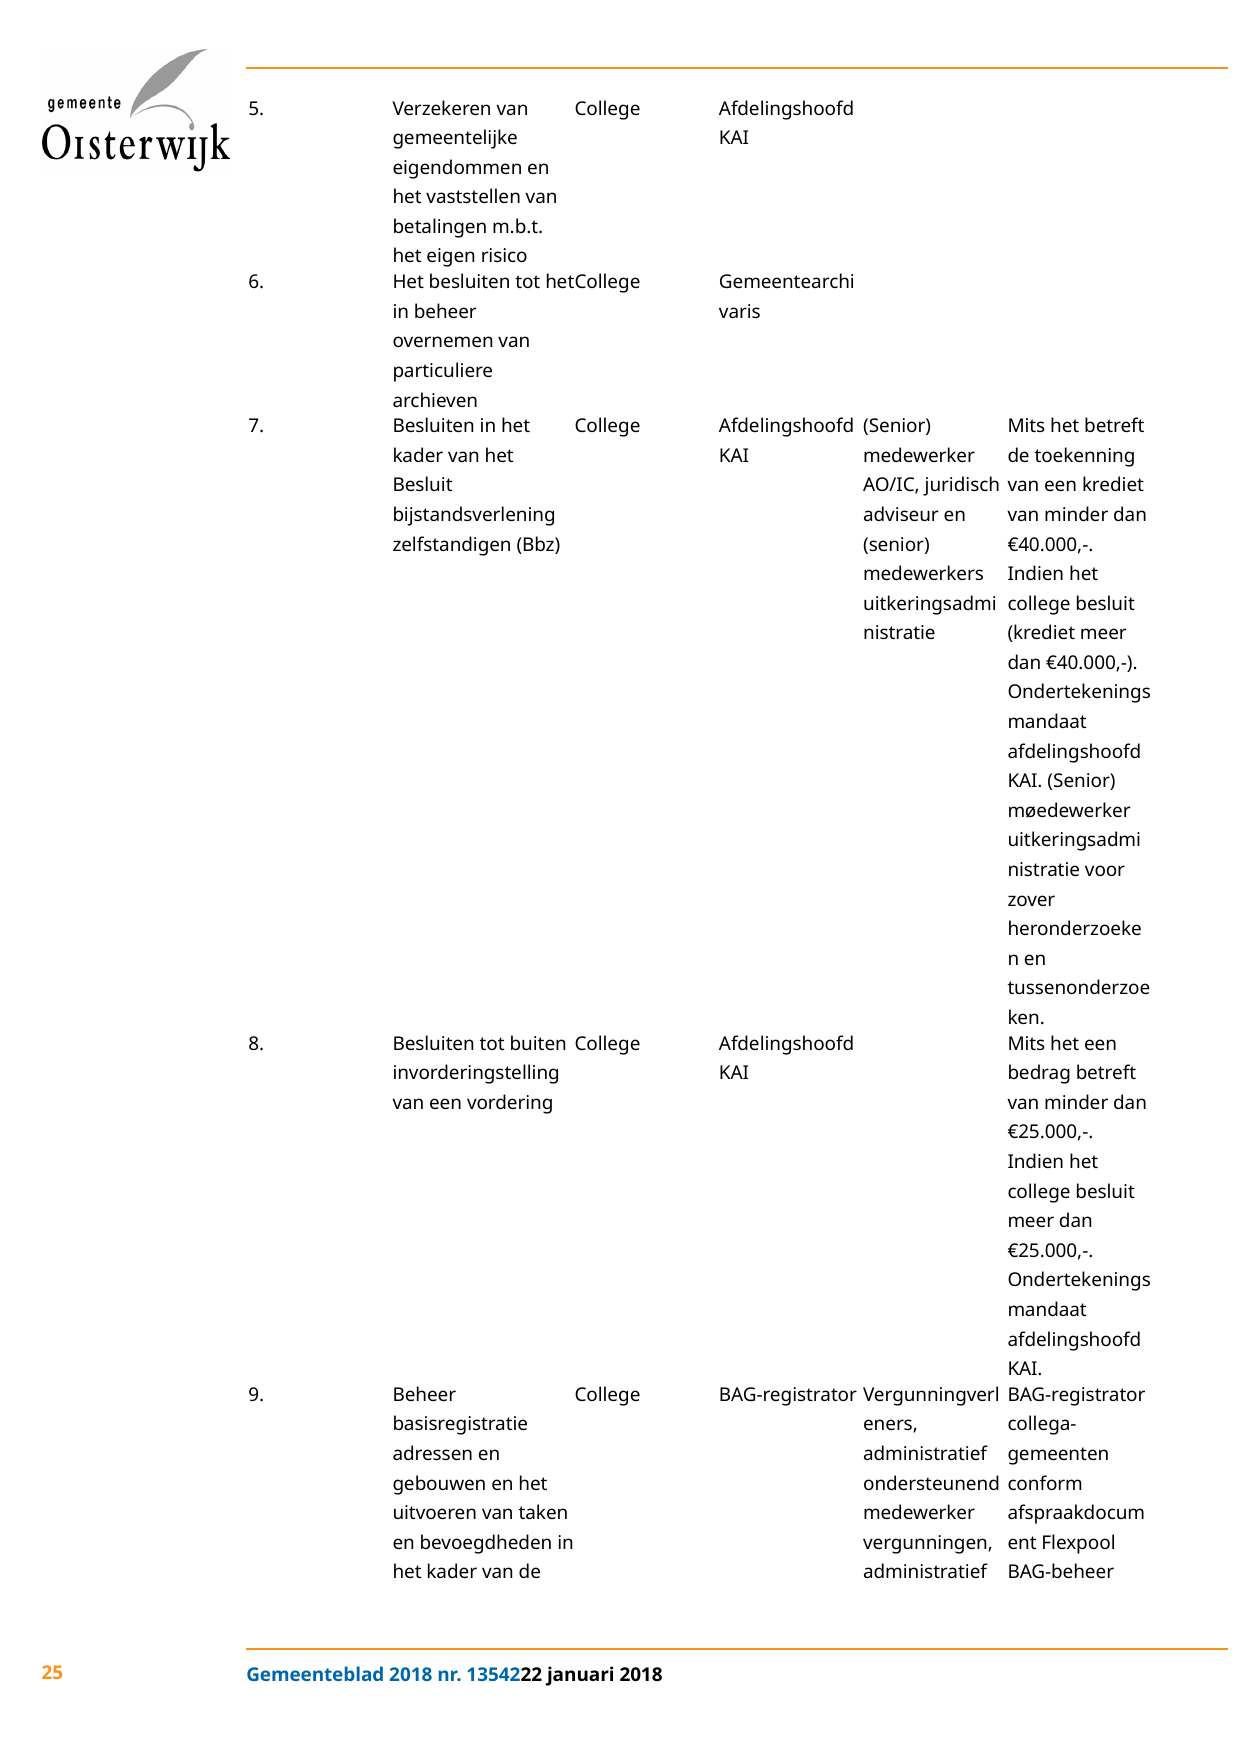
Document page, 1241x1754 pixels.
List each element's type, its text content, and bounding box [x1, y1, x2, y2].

table_cell [863, 1030, 1007, 1381]
table_cell Beheer basisregistratie adressen en gebouwen en het uitvoeren van taken en bevoegdheden in het kader van de [392, 1381, 574, 1584]
table_cell 8. [248, 1030, 392, 1381]
table_cell Afdelingshoofd KAI [719, 1030, 863, 1381]
table_cell BAG-registrator [719, 1381, 863, 1584]
table_cell (Senior) medewerker AO/IC, juridisch adviseur en (senior) medewerkers uitkeringsadministratie [863, 413, 1007, 1030]
table_cell Mits het betreft de toekenning van een krediet van minder dan €40.000,-. Indien het college besluit (krediet meer dan €40.000,-). Ondertekeningsmandaat afdelingshoofd KAI. (Senior) møedewerker uitkeringsadministratie voor zover heronderzoeken en tussenonderzoeken. [1007, 413, 1152, 1030]
table_cell Vergunningverleners, administratief ondersteunend medewerker vergunningen, administratief [863, 1381, 1007, 1584]
table_cell [1007, 95, 1152, 268]
table_cell [863, 95, 1007, 268]
table_cell 6. [248, 269, 392, 412]
table_cell Besluiten tot buiten invorderingstelling van een vordering [392, 1030, 574, 1381]
table_cell 5. [248, 95, 392, 268]
table_cell 7. [248, 413, 392, 1030]
table_cell [1007, 269, 1152, 412]
table_cell Afdelingshoofd KAI [719, 95, 863, 268]
table_cell [863, 269, 1007, 412]
table_cell College [574, 1030, 719, 1381]
table_cell BAG-registrator collega-gemeenten conform afspraakdocument Flexpool BAG-beheer [1007, 1381, 1152, 1584]
table_cell College [574, 95, 719, 268]
table_cell Besluiten in het kader van het Besluit bijstandsverlening zelfstandigen (Bbz) [392, 413, 574, 1030]
table_cell 9. [248, 1381, 392, 1584]
table_cell Mits het een bedrag betreft van minder dan €25.000,-. Indien het college besluit meer dan €25.000,-. Ondertekeningsmandaat afdelingshoofd KAI. [1007, 1030, 1152, 1381]
table_cell College [574, 1381, 719, 1584]
table_cell College [574, 413, 719, 1030]
table_cell Afdelingshoofd KAI [719, 413, 863, 1030]
table_cell Gemeentearchivaris [719, 269, 863, 412]
table_cell Het besluiten tot het in beheer overnemen van particuliere archieven [392, 269, 574, 412]
picture [41, 47, 231, 172]
table_cell Verzekeren van gemeentelijke eigendommen en het vaststellen van betalingen m.b.t. het eigen risico [392, 95, 574, 268]
table_cell College [574, 269, 719, 412]
